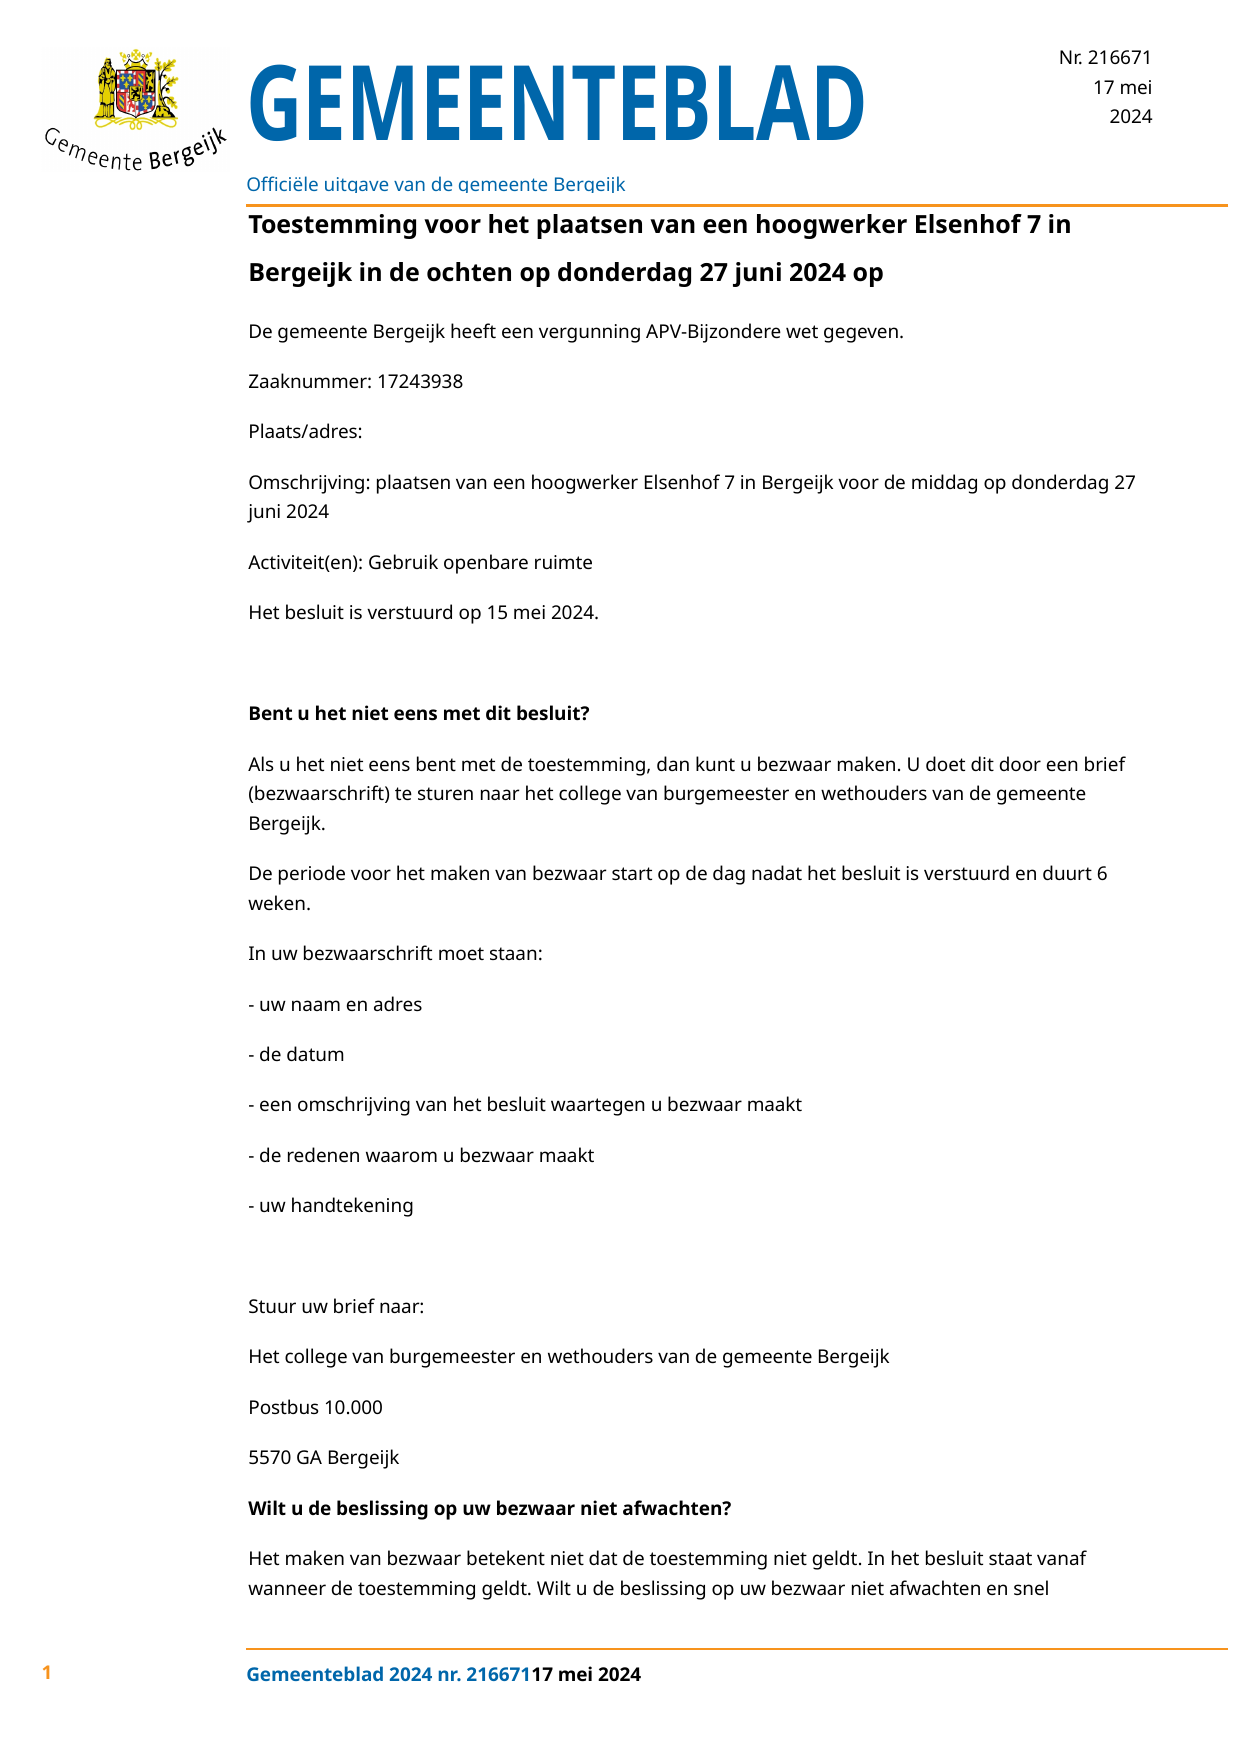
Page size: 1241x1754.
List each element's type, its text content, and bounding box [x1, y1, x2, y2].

text - uw handtekening [248, 1192, 1152, 1218]
text Wilt u de beslissing op uw bezwaar niet afwachten? [248, 1495, 1152, 1521]
text Het college van burgemeester en wethouders van de gemeente Bergeijk [248, 1344, 1152, 1369]
text De periode voor het maken van bezwaar start op de dag nadat het besluit is verstuurd en duurt 6 weken. [248, 860, 1152, 916]
text Stuur uw brief naar: [248, 1293, 1152, 1319]
text Het besluit is verstuurd op 15 mei 2024. [248, 599, 1152, 625]
text 5570 GA Bergeijk [248, 1444, 1152, 1470]
text Als u het niet eens bent met de toestemming, dan kunt u bezwaar maken. U doet dit door een brief (bezwaarschrift) te sturen naar het college van burgemeester en wethouders van de gemeente Bergeijk. [248, 751, 1152, 836]
text - uw naam en adres [248, 991, 1152, 1017]
text In uw bezwaarschrift moet staan: [248, 940, 1152, 966]
text - de datum [248, 1041, 1152, 1067]
picture [41, 47, 231, 172]
text - de redenen waarom u bezwaar maakt [248, 1142, 1152, 1168]
text - een omschrijving van het besluit waartegen u bezwaar maakt [248, 1092, 1152, 1117]
text Zaaknummer: 17243938 [248, 368, 1152, 394]
text Bent u het niet eens met dit besluit? [248, 700, 1152, 726]
text Activiteit(en): Gebruik openbare ruimte [248, 549, 1152, 575]
text Postbus 10.000 [248, 1394, 1152, 1420]
text Toestemming voor het plaatsen van een hoogwerker Elsenhof 7 in Bergeijk in de ochten op donderdag 27 juni 2024 op [248, 207, 1152, 288]
text De gemeente Bergeijk heeft een vergunning APV-Bijzondere wet gegeven. [248, 318, 1152, 344]
text Plaats/adres: [248, 419, 1152, 444]
text Het maken van bezwaar betekent niet dat de toestemming niet geldt. In het besluit staat vanaf wanneer de toestemming geldt. Wilt u de beslissing op uw bezwaar niet afwachten en snel [248, 1545, 1152, 1601]
text Omschrijving: plaatsen van een hoogwerker Elsenhof 7 in Bergeijk voor de middag op donderdag 27 juni 2024 [248, 469, 1152, 524]
